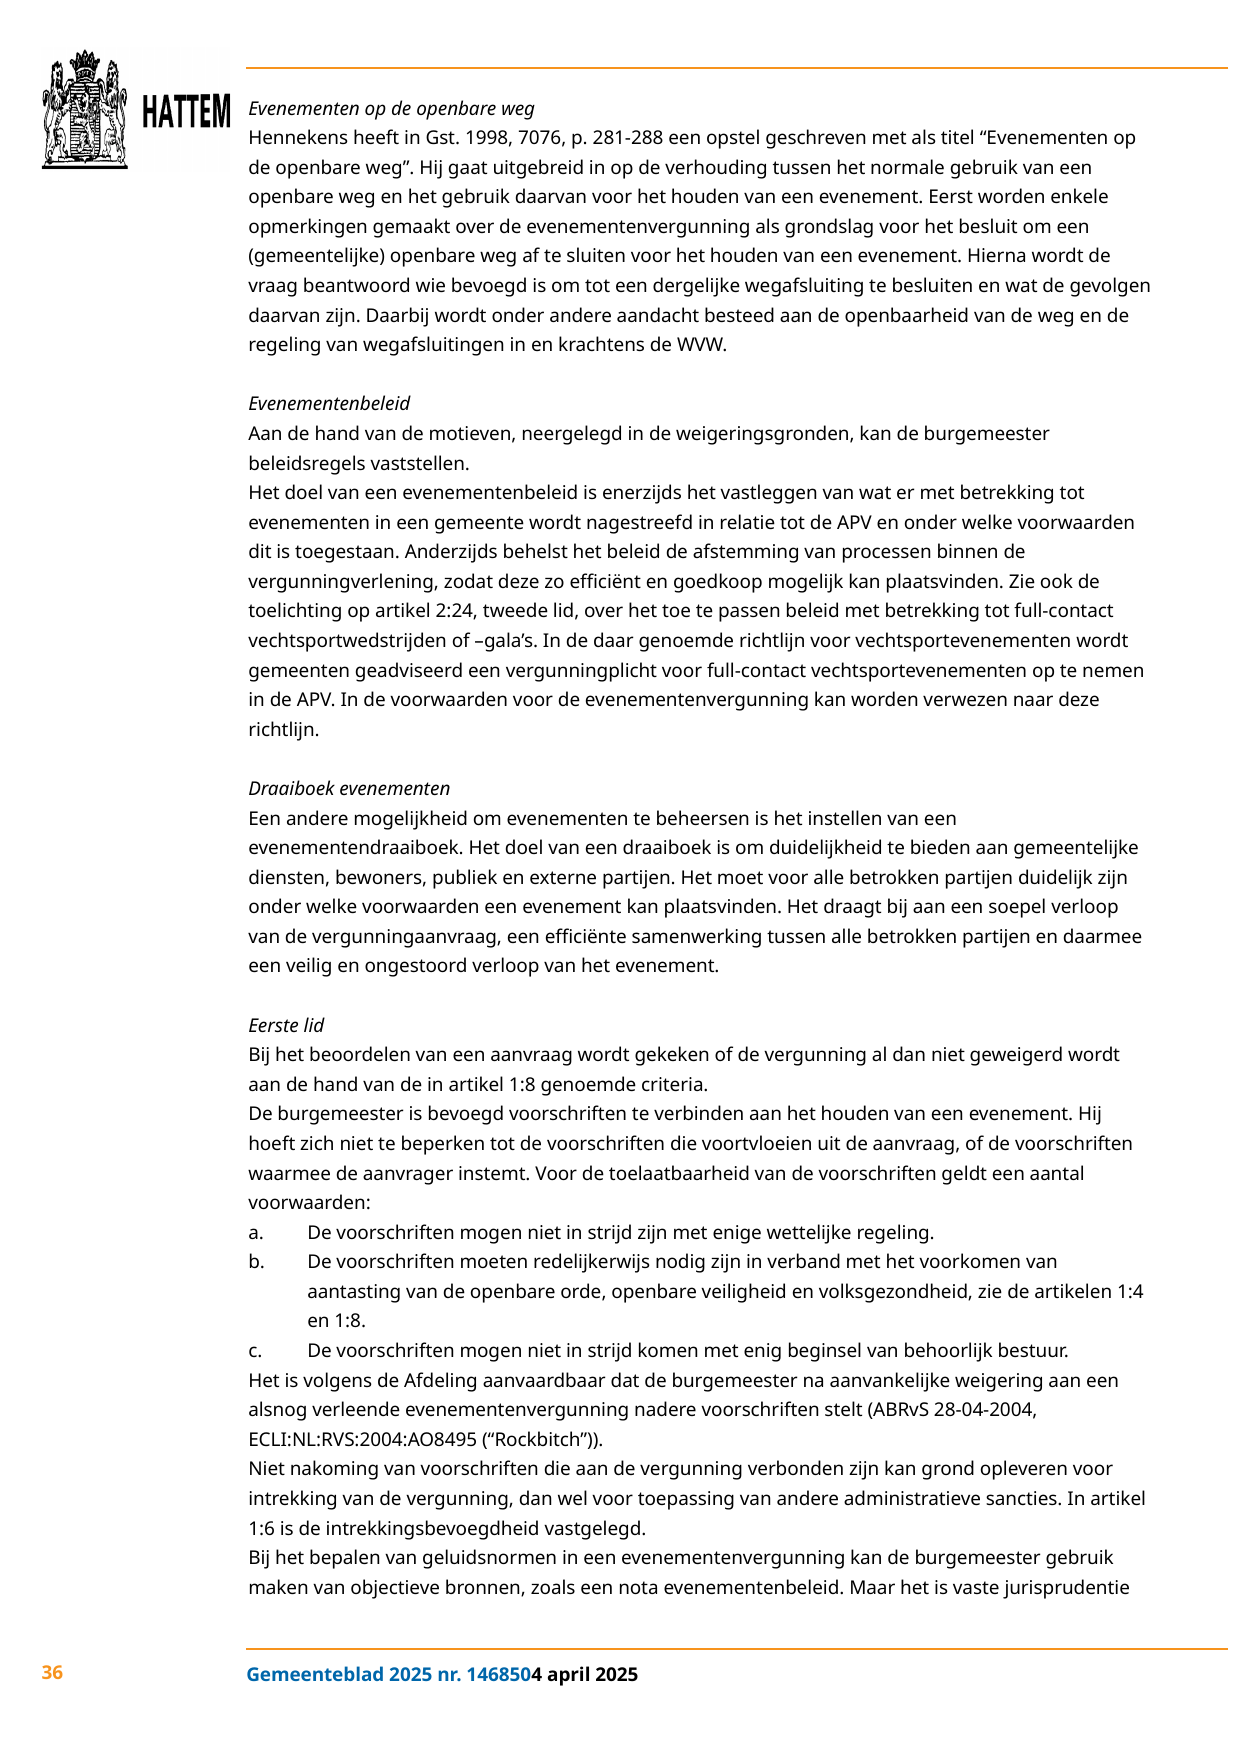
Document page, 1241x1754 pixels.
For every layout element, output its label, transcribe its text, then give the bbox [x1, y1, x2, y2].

text De burgemeester is bevoegd voorschriften te verbinden aan het houden van een evenement. Hij hoeft zich niet te beperken tot de voorschriften die voortvloeien uit de aanvraag, of de voorschriften waarmee de aanvrager instemt. Voor de toelaatbaarheid van de voorschriften geldt een aantal voorwaarden: [248, 1101, 1152, 1215]
text Draaiboek evenementen [248, 775, 1152, 801]
text Aan de hand van de motieven, neergelegd in de weigeringsgronden, kan de burgemeester beleidsregels vaststellen. [248, 420, 1152, 476]
list De voorschriften moeten redelijkerwijs nodig zijn in verband met het voorkomen van aantasting van de openbare orde, openbare veiligheid en volksgezondheid, zie de artikelen 1:4 en 1:8. [248, 1248, 1152, 1333]
text Bij het bepalen van geluidsnormen in een evenementenvergunning kan de burgemeester gebruik maken van objectieve bronnen, zoals een nota evenementenbeleid. Maar het is vaste jurisprudentie [248, 1544, 1152, 1600]
text Het doel van een evenementenbeleid is enerzijds het vastleggen van wat er met betrekking tot evenementen in een gemeente wordt nagestreefd in relatie tot de APV en onder welke voorwaarden dit is toegestaan. Anderzijds behelst het beleid de afstemming van processen binnen de vergunningverlening, zodat deze zo efficiënt en goedkoop mogelijk kan plaatsvinden. Zie ook de toelichting op artikel 2:24, tweede lid, over het toe te passen beleid met betrekking tot full-contact vechtsportwedstrijden of –gala’s. In de daar genoemde richtlijn voor vechtsportevenementen wordt gemeenten geadviseerd een vergunningplicht voor full-contact vechtsportevenementen op te nemen in de APV. In de voorwaarden voor de evenementenvergunning kan worden verwezen naar deze richtlijn. [248, 479, 1152, 742]
text Bij het beoordelen van een aanvraag wordt gekeken of de vergunning al dan niet geweigerd wordt aan de hand van de in artikel 1:8 genoemde criteria. [248, 1041, 1152, 1097]
text Het is volgens de Afdeling aanvaardbaar dat de burgemeester na aanvankelijke weigering aan een alsnog verleende evenementenvergunning nadere voorschriften stelt (ABRvS 28-04-2004, ECLI:NL:RVS:2004:AO8495 (“Rockbitch”)). [248, 1367, 1152, 1452]
text Hennekens heeft in Gst. 1998, 7076, p. 281-288 een opstel geschreven met als titel “Evenementen op de openbare weg”. Hij gaat uitgebreid in op de verhouding tussen het normale gebruik van een openbare weg en het gebruik daarvan voor het houden van een evenement. Eerst worden enkele opmerkingen gemaakt over de evenementenvergunning als grondslag voor het besluit om een (gemeentelijke) openbare weg af te sluiten voor het houden van een evenement. Hierna wordt de vraag beantwoord wie bevoegd is om tot een dergelijke wegafsluiting te besluiten en wat de gevolgen daarvan zijn. Daarbij wordt onder andere aandacht besteed aan de openbaarheid van de weg en de regeling van wegafsluitingen in en krachtens de WVW. [248, 124, 1152, 357]
text Eerste lid [248, 1012, 1152, 1038]
list De voorschriften mogen niet in strijd komen met enig beginsel van behoorlijk bestuur. [248, 1337, 1152, 1363]
text Niet nakoming van voorschriften die aan de vergunning verbonden zijn kan grond opleveren voor intrekking van de vergunning, dan wel voor toepassing van andere administratieve sancties. In artikel 1:6 is de intrekkingsbevoegdheid vastgelegd. [248, 1456, 1152, 1541]
text Een andere mogelijkheid om evenementen te beheersen is het instellen van een evenementendraaiboek. Het doel van een draaiboek is om duidelijkheid te bieden aan gemeentelijke diensten, bewoners, publiek en externe partijen. Het moet voor alle betrokken partijen duidelijk zijn onder welke voorwaarden een evenement kan plaatsvinden. Het draagt bij aan een soepel verloop van de vergunningaanvraag, een efficiënte samenwerking tussen alle betrokken partijen en daarmee een veilig en ongestoord verloop van het evenement. [248, 805, 1152, 978]
text Evenementen op de openbare weg [248, 95, 1152, 121]
list De voorschriften mogen niet in strijd zijn met enige wettelijke regeling. [248, 1219, 1152, 1245]
picture [41, 47, 231, 172]
text Evenementenbeleid [248, 391, 1152, 416]
